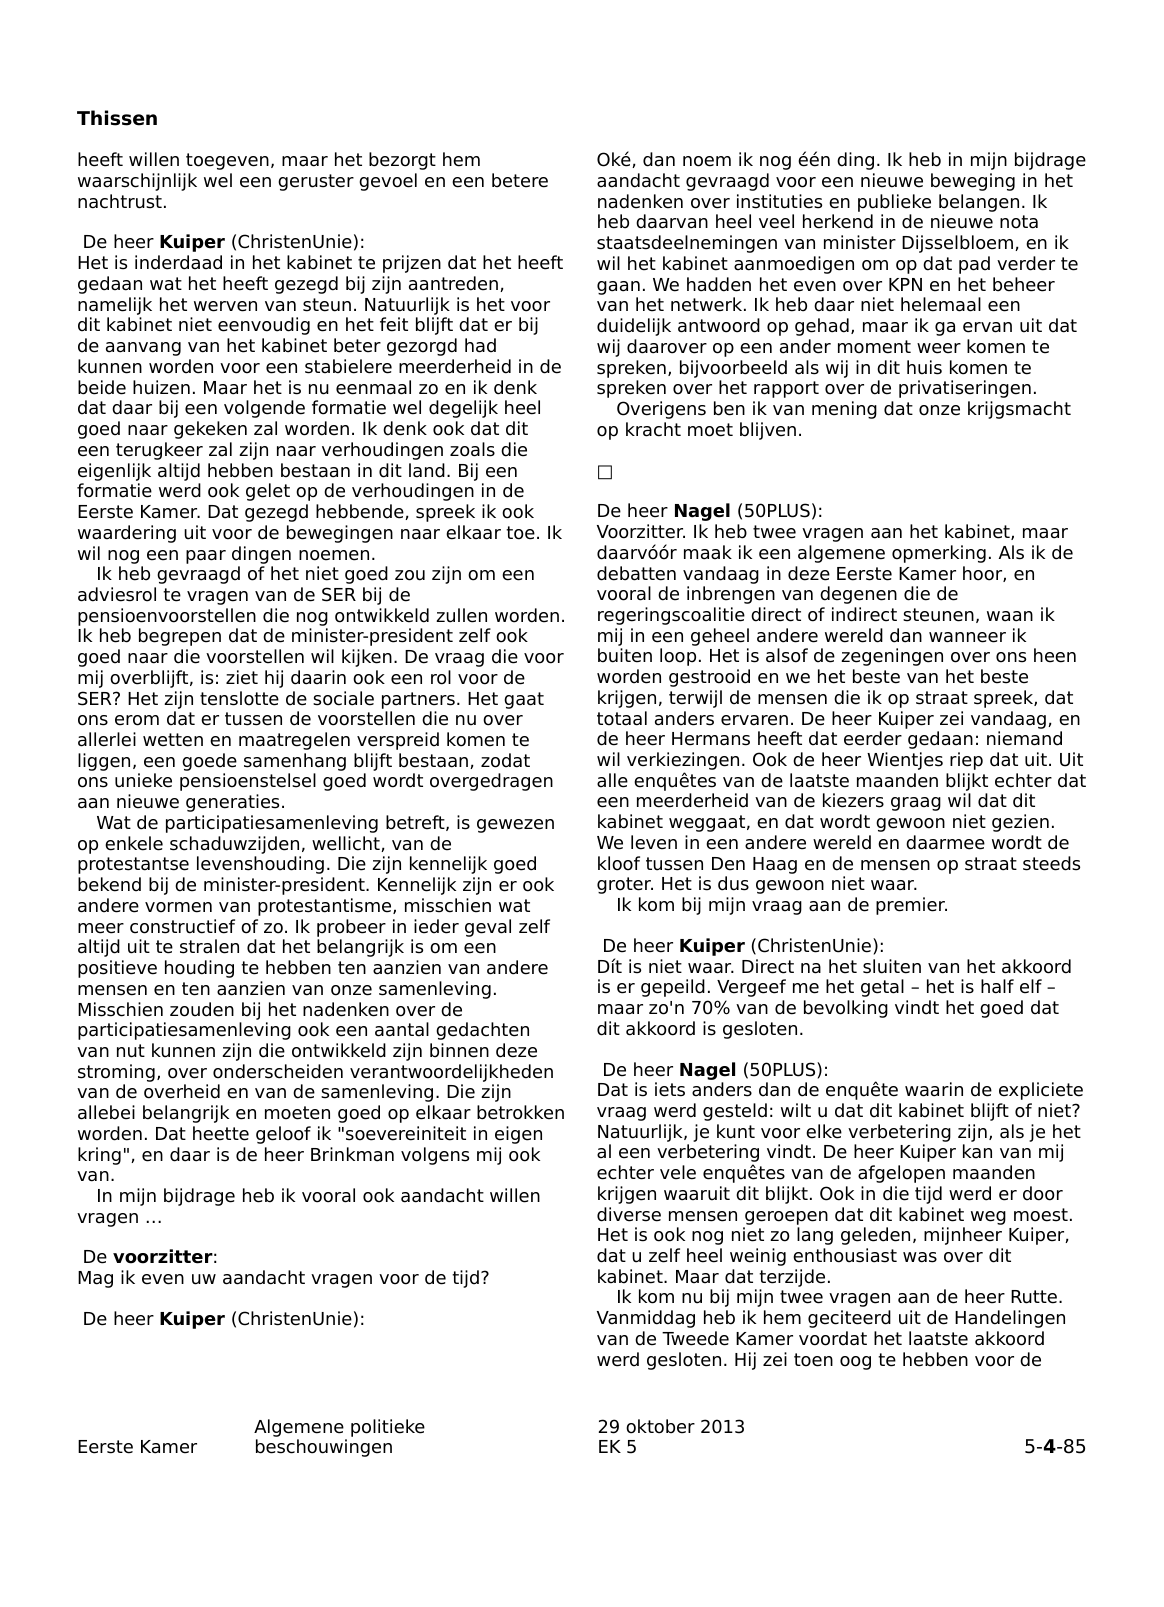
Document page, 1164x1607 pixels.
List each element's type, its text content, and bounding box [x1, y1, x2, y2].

text De heer Kuiper (ChristenUnie): [77, 1309, 567, 1329]
text De heer Nagel (50PLUS): [596, 1059, 1087, 1080]
text De voorzitter: [77, 1247, 567, 1268]
text In mijn bijdrage heb ik vooral ook aandacht willen vragen … [77, 1186, 567, 1227]
text Oké, dan noem ik nog één ding. Ik heb in mijn bijdrage aandacht gevraagd voor een nieuwe beweging in het nadenken over instituties en publieke belangen. Ik heb daarvan heel veel herkend in de nieuwe nota staatsdeelnemingen van minister Dijsselbloem, en ik wil het kabinet aanmoedigen om op dat pad verder te gaan. We hadden het even over KPN en het beheer van het netwerk. Ik heb daar niet helemaal een duidelijk antwoord op gehad, maar ik ga ervan uit dat wij daarover op een ander moment weer komen te spreken, bijvoorbeeld als wij in dit huis komen te spreken over het rapport over de privatiseringen. [596, 150, 1087, 399]
text De heer Kuiper (ChristenUnie): [596, 936, 1087, 956]
text Dít is niet waar. Direct na het sluiten van het akkoord is er gepeild. Vergeef me het getal – het is half elf – maar zo'n 70% van de bevolking vindt het goed dat dit akkoord is gesloten. [596, 956, 1087, 1039]
text De heer Kuiper (ChristenUnie): [77, 232, 567, 253]
text Overigens ben ik van mening dat onze krijgsmacht op kracht moet blijven. [596, 399, 1087, 440]
text Wat de participatiesamenleving betreft, is gewezen op enkele schaduwzijden, wellicht, van de protestantse levenshouding. Die zijn kennelijk goed bekend bij de minister-president. Kennelijk zijn er ook andere vormen van protestantisme, misschien wat meer constructief of zo. Ik probeer in ieder geval zelf altijd uit te stralen dat het belangrijk is om een positieve houding te hebben ten aanzien van andere mensen en ten aanzien van onze samenleving. Misschien zouden bij het nadenken over de participatiesamenleving ook een aantal gedachten van nut kunnen zijn die ontwikkeld zijn binnen deze stroming, over onderscheiden verantwoordelijkheden van de overheid en van de samenleving. Die zijn allebei belangrijk en moeten goed op elkaar betrokken worden. Dat heette geloof ik "soevereiniteit in eigen kring", en daar is de heer Brinkman volgens mij ook van. [77, 813, 567, 1186]
text Mag ik even uw aandacht vragen voor de tijd? [77, 1268, 567, 1289]
text Ik kom nu bij mijn twee vragen aan de heer Rutte. Vanmiddag heb ik hem geciteerd uit de Handelingen van de Tweede Kamer voordat het laatste akkoord werd gesloten. Hij zei toen oog te hebben voor de [596, 1287, 1087, 1370]
text Voorzitter. Ik heb twee vragen aan het kabinet, maar daarvóór maak ik een algemene opmerking. Als ik de debatten vandaag in deze Eerste Kamer hoor, en vooral de inbrengen van degenen die de regeringscoalitie direct of indirect steunen, waan ik mij in een geheel andere wereld dan wanneer ik buiten loop. Het is alsof de zegeningen over ons heen worden gestrooid en we het beste van het beste krijgen, terwijl de mensen die ik op straat spreek, dat totaal anders ervaren. De heer Kuiper zei vandaag, en de heer Hermans heeft dat eerder gedaan: niemand wil verkiezingen. Ook de heer Wientjes riep dat uit. Uit alle enquêtes van de laatste maanden blijkt echter dat een meerderheid van de kiezers graag wil dat dit kabinet weggaat, en dat wordt gewoon niet gezien. We leven in een andere wereld en daarmee wordt de kloof tussen Den Haag en de mensen op straat steeds groter. Het is dus gewoon niet waar. [596, 522, 1087, 895]
text heeft willen toegeven, maar het bezorgt hem waarschijnlijk wel een geruster gevoel en een betere nachtrust. [77, 150, 567, 212]
text Ik heb gevraagd of het niet goed zou zijn om een adviesrol te vragen van de SER bij de pensioenvoorstellen die nog ontwikkeld zullen worden. Ik heb begrepen dat de minister-president zelf ook goed naar die voorstellen wil kijken. De vraag die voor mij overblijft, is: ziet hij daarin ook een rol voor de SER? Het zijn tenslotte de sociale partners. Het gaat ons erom dat er tussen de voorstellen die nu over allerlei wetten en maatregelen verspreid komen te liggen, een goede samenhang blijft bestaan, zodat ons unieke pensioenstelsel goed wordt overgedragen aan nieuwe generaties. [77, 564, 567, 813]
text De heer Nagel (50PLUS): [596, 501, 1087, 522]
text □ [596, 460, 1087, 481]
text Het is inderdaad in het kabinet te prijzen dat het heeft gedaan wat het heeft gezegd bij zijn aantreden, namelijk het werven van steun. Natuurlijk is het voor dit kabinet niet eenvoudig en het feit blijft dat er bij de aanvang van het kabinet beter gezorgd had kunnen worden voor een stabielere meerderheid in de beide huizen. Maar het is nu eenmaal zo en ik denk dat daar bij een volgende formatie wel degelijk heel goed naar gekeken zal worden. Ik denk ook dat dit een terugkeer zal zijn naar verhoudingen zoals die eigenlijk altijd hebben bestaan in dit land. Bij een formatie werd ook gelet op de verhoudingen in de Eerste Kamer. Dat gezegd hebbende, spreek ik ook waardering uit voor de bewegingen naar elkaar toe. Ik wil nog een paar dingen noemen. [77, 253, 567, 564]
text Dat is iets anders dan de enquête waarin de expliciete vraag werd gesteld: wilt u dat dit kabinet blijft of niet? Natuurlijk, je kunt voor elke verbetering zijn, als je het al een verbetering vindt. De heer Kuiper kan van mij echter vele enquêtes van de afgelopen maanden krijgen waaruit dit blijkt. Ook in die tijd werd er door diverse mensen geroepen dat dit kabinet weg moest. Het is ook nog niet zo lang geleden, mijnheer Kuiper, dat u zelf heel weinig enthousiast was over dit kabinet. Maar dat terzijde. [596, 1080, 1087, 1287]
text Ik kom bij mijn vraag aan de premier. [596, 895, 1087, 916]
